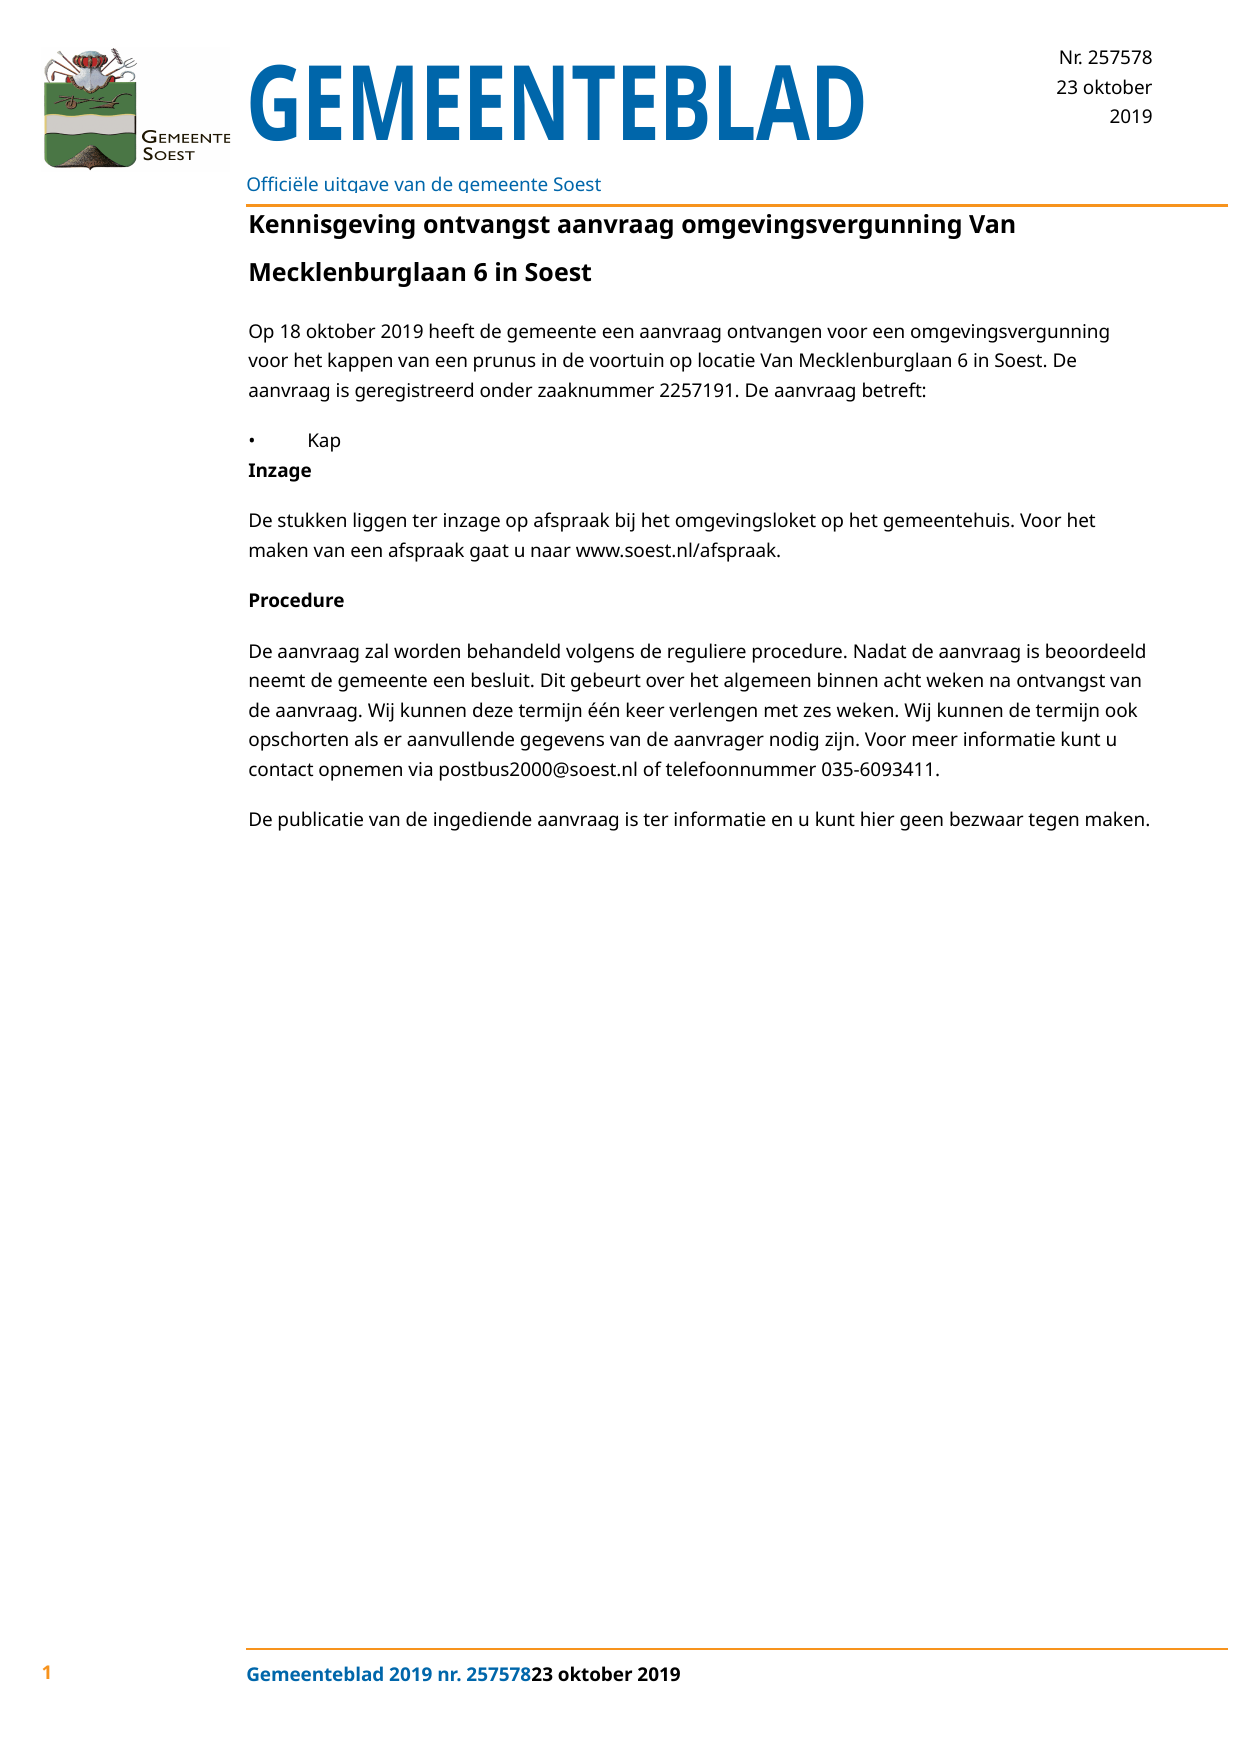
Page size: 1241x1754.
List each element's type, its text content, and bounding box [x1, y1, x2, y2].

text Procedure [248, 587, 1152, 613]
text Inzage [248, 457, 1152, 483]
text Kennisgeving ontvangst aanvraag omgevingsvergunning Van Mecklenburglaan 6 in Soest [248, 207, 1152, 288]
text Op 18 oktober 2019 heeft de gemeente een aanvraag ontvangen voor een omgevingsvergunning voor het kappen van een prunus in de voortuin op locatie Van Mecklenburglaan 6 in Soest. De aanvraag is geregistreerd onder zaaknummer 2257191. De aanvraag betreft: [248, 318, 1152, 403]
picture [41, 47, 231, 172]
list Kap [248, 427, 1152, 453]
text De stukken liggen ter inzage op afspraak bij het omgevingsloket op het gemeentehuis. Voor het maken van een afspraak gaat u naar www.soest.nl/afspraak. [248, 507, 1152, 563]
text De aanvraag zal worden behandeld volgens de reguliere procedure. Nadat de aanvraag is beoordeeld neemt de gemeente een besluit. Dit gebeurt over het algemeen binnen acht weken na ontvangst van de aanvraag. Wij kunnen deze termijn één keer verlengen met zes weken. Wij kunnen de termijn ook opschorten als er aanvullende gegevens van de aanvrager nodig zijn. Voor meer informatie kunt u contact opnemen via postbus2000@soest.nl of telefoonnummer 035-6093411. [248, 638, 1152, 782]
text De publicatie van de ingediende aanvraag is ter informatie en u kunt hier geen bezwaar tegen maken. [248, 807, 1152, 832]
